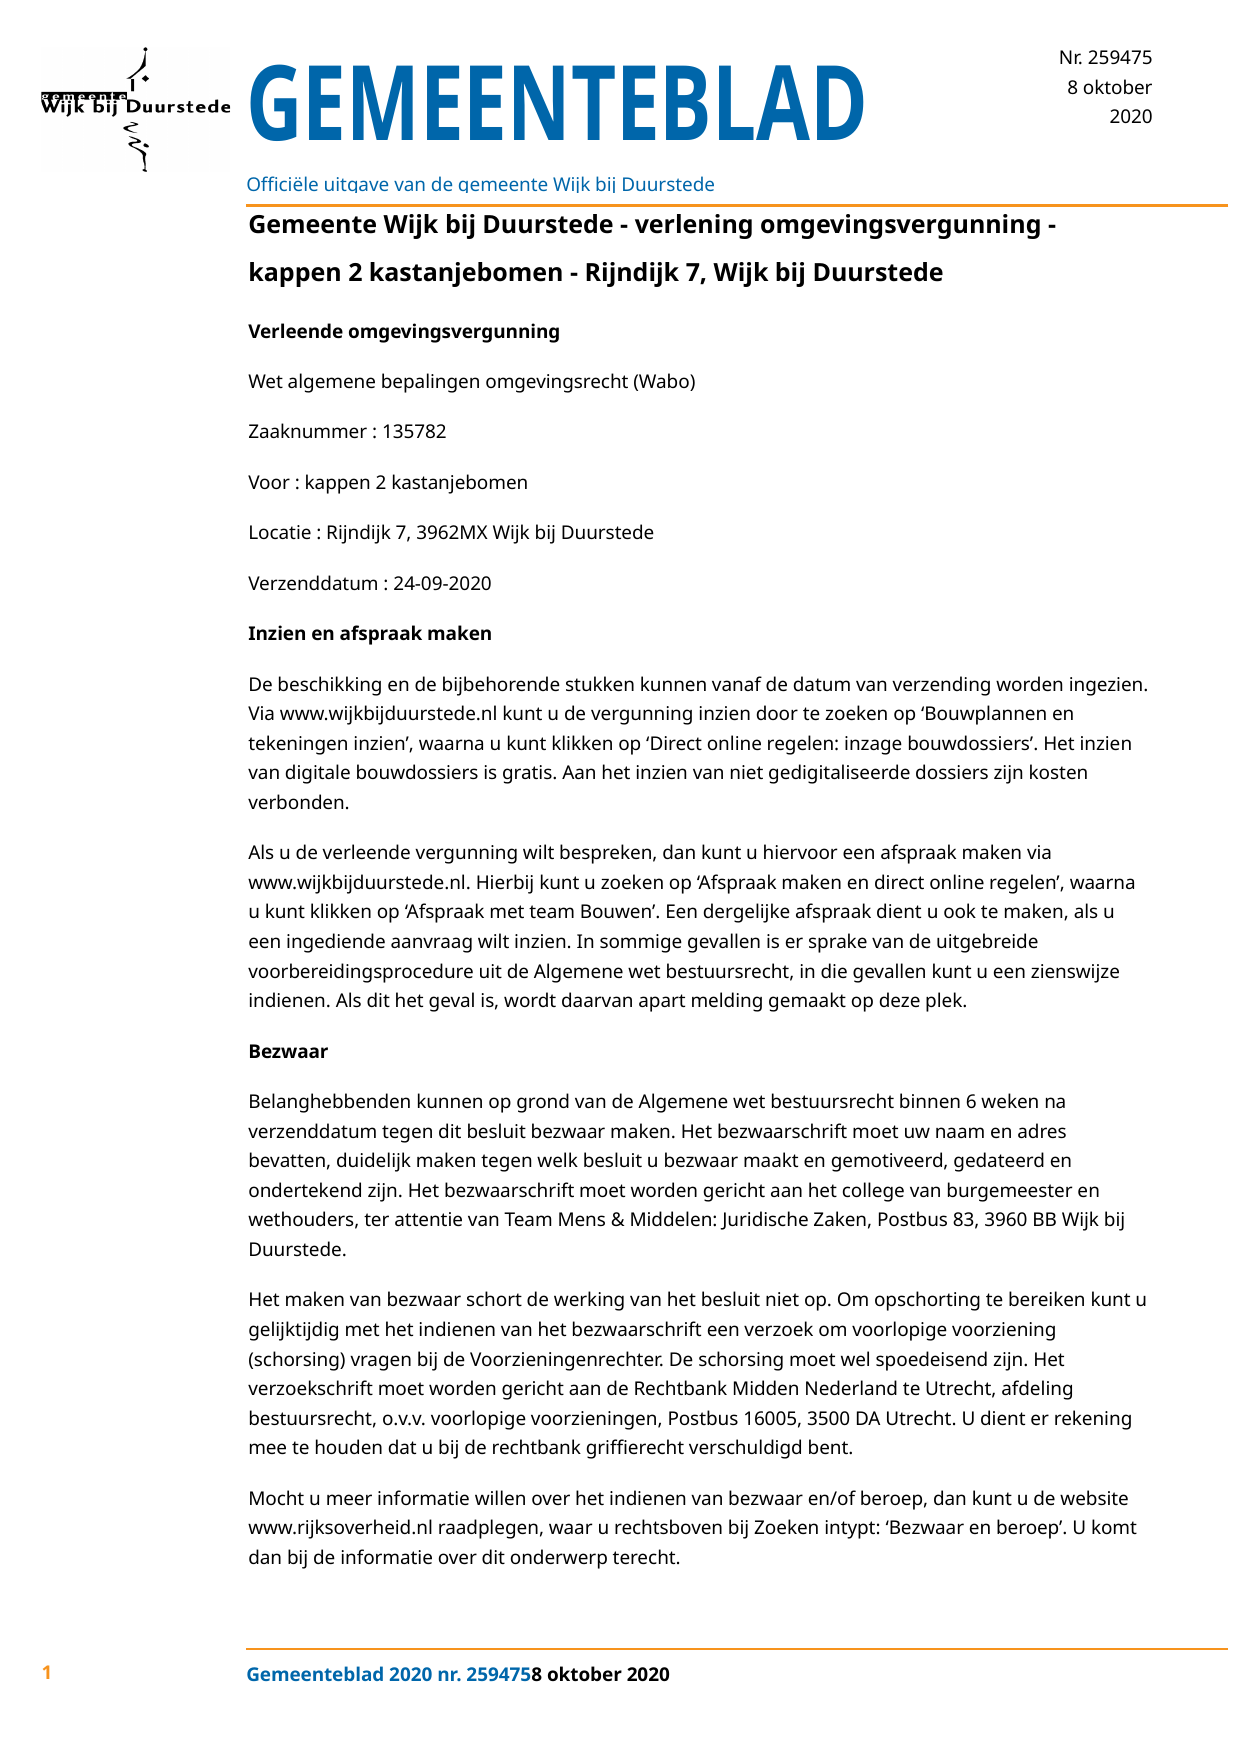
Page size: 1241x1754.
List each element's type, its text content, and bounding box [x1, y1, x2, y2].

text Het maken van bezwaar schort de werking van het besluit niet op. Om opschorting te bereiken kunt u gelijktijdig met het indienen van het bezwaarschrift een verzoek om voorlopige voorziening (schorsing) vragen bij de Voorzieningenrechter. De schorsing moet wel spoedeisend zijn. Het verzoekschrift moet worden gericht aan de Rechtbank Midden Nederland te Utrecht, afdeling bestuursrecht, o.v.v. voorlopige voorzieningen, Postbus 16005, 3500 DA Utrecht. U dient er rekening mee te houden dat u bij de rechtbank griffierecht verschuldigd bent. [248, 1287, 1152, 1460]
text Locatie : Rijndijk 7, 3962MX Wijk bij Duurstede [248, 519, 1152, 545]
text Belanghebbenden kunnen op grond van de Algemene wet bestuursrecht binnen 6 weken na verzenddatum tegen dit besluit bezwaar maken. Het bezwaarschrift moet uw naam en adres bevatten, duidelijk maken tegen welk besluit u bezwaar maakt en gemotiveerd, gedateerd en ondertekend zijn. Het bezwaarschrift moet worden gericht aan het college van burgemeester en wethouders, ter attentie van Team Mens & Middelen: Juridische Zaken, Postbus 83, 3960 BB Wijk bij Duurstede. [248, 1088, 1152, 1262]
text Verzenddatum : 24-09-2020 [248, 570, 1152, 596]
text Bezwaar [248, 1038, 1152, 1064]
text Inzien en afspraak maken [248, 620, 1152, 646]
text Voor : kappen 2 kastanjebomen [248, 469, 1152, 495]
text Wet algemene bepalingen omgevingsrecht (Wabo) [248, 368, 1152, 394]
text Gemeente Wijk bij Duurstede - verlening omgevingsvergunning - kappen 2 kastanjebomen - Rijndijk 7, Wijk bij Duurstede [248, 207, 1152, 288]
text Zaaknummer : 135782 [248, 419, 1152, 444]
text De beschikking en de bijbehorende stukken kunnen vanaf de datum van verzending worden ingezien. Via www.wijkbijduurstede.nl kunt u de vergunning inzien door te zoeken op ‘Bouwplannen en tekeningen inzien’, waarna u kunt klikken op ‘Direct online regelen: inzage bouwdossiers’. Het inzien van digitale bouwdossiers is gratis. Aan het inzien van niet gedigitaliseerde dossiers zijn kosten verbonden. [248, 671, 1152, 815]
text Als u de verleende vergunning wilt bespreken, dan kunt u hiervoor een afspraak maken via www.wijkbijduurstede.nl. Hierbij kunt u zoeken op ‘Afspraak maken en direct online regelen’, waarna u kunt klikken op ‘Afspraak met team Bouwen’. Een dergelijke afspraak dient u ook te maken, als u een ingediende aanvraag wilt inzien. In sommige gevallen is er sprake van de uitgebreide voorbereidingsprocedure uit de Algemene wet bestuursrecht, in die gevallen kunt u een zienswijze indienen. Als dit het geval is, wordt daarvan apart melding gemaakt op deze plek. [248, 839, 1152, 1013]
picture [41, 47, 231, 172]
text Mocht u meer informatie willen over het indienen van bezwaar en/of beroep, dan kunt u de website www.rijksoverheid.nl raadplegen, waar u rechtsboven bij Zoeken intypt: ‘Bezwaar en beroep’. U komt dan bij de informatie over dit onderwerp terecht. [248, 1485, 1152, 1570]
text Verleende omgevingsvergunning [248, 318, 1152, 344]
